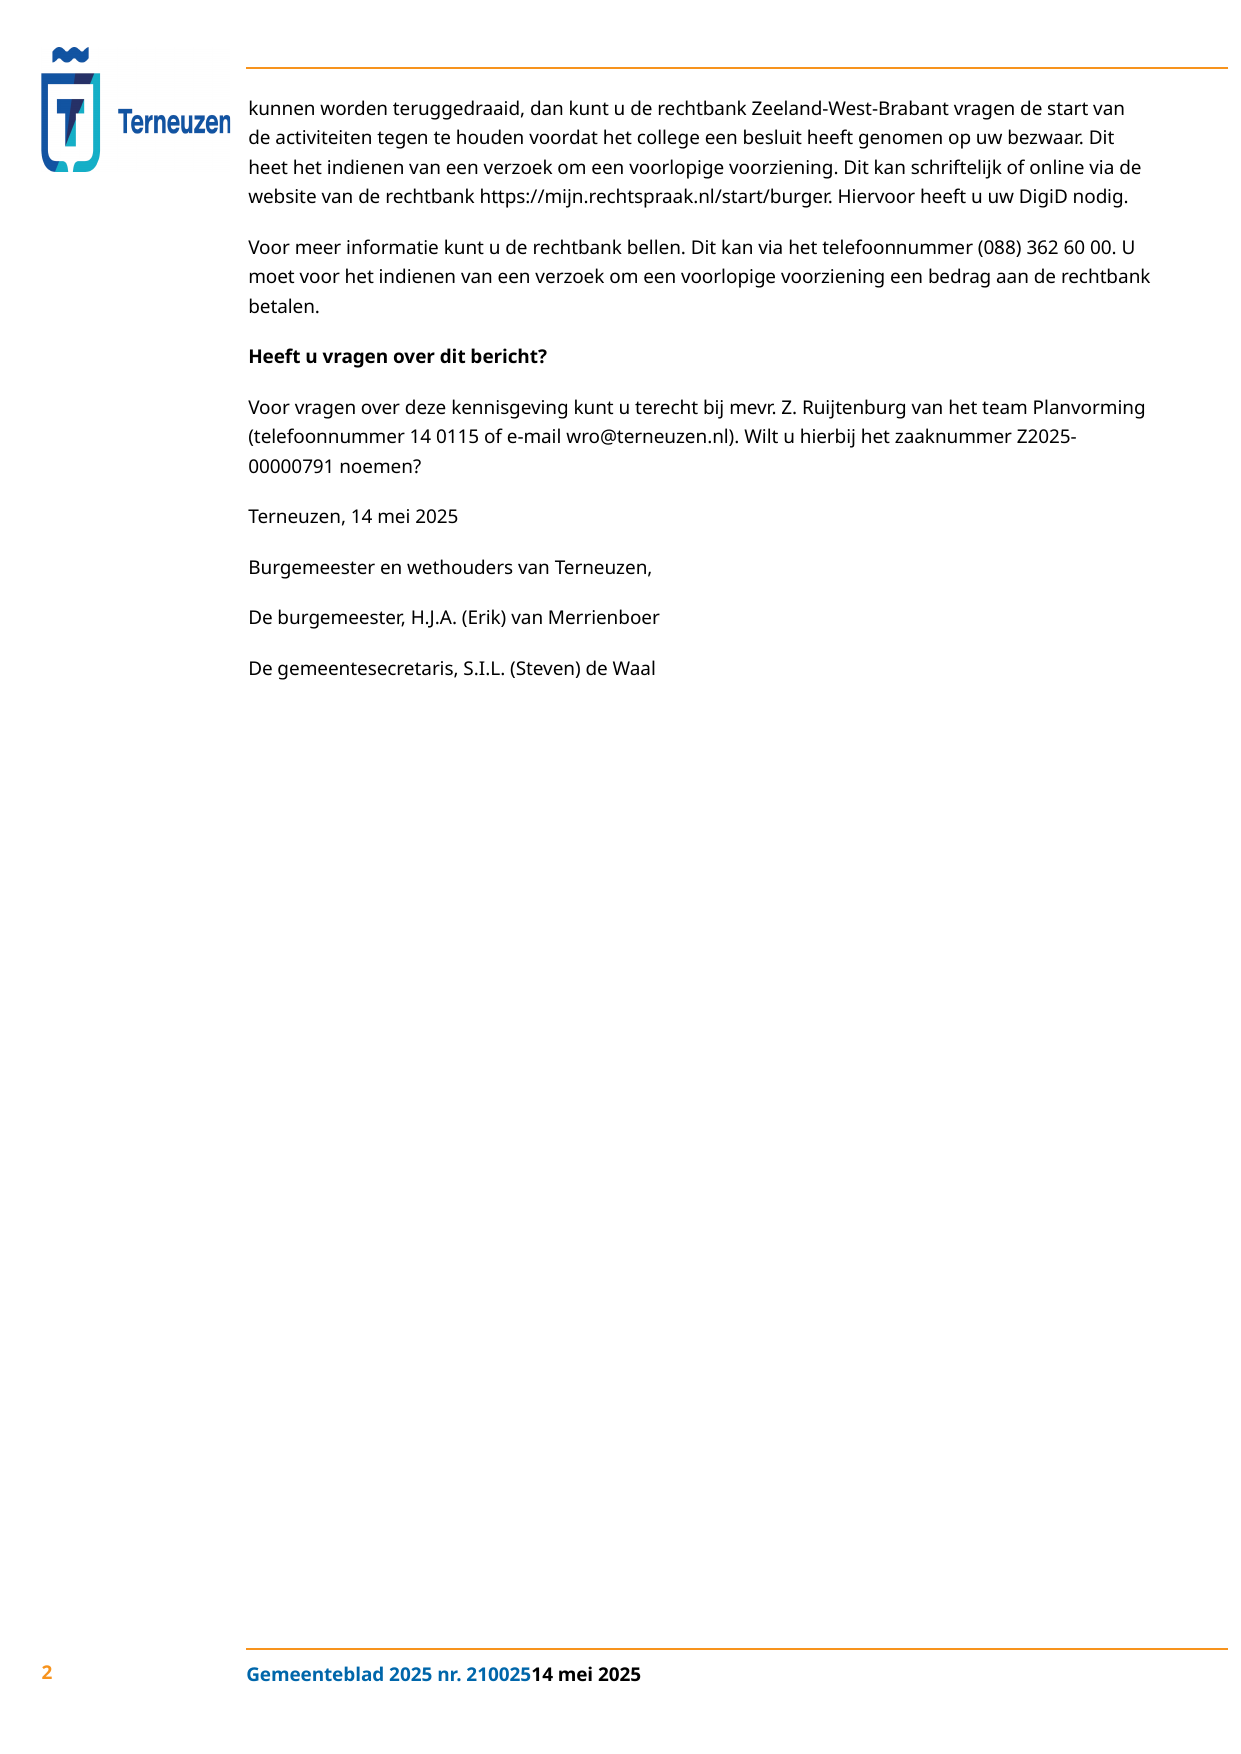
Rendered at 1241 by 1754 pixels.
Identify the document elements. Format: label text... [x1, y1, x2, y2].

text Voor vragen over deze kennisgeving kunt u terecht bij mevr. Z. Ruijtenburg van het team Planvorming (telefoonnummer 14 0115 of e-mail wro@terneuzen.nl). Wilt u hierbij het zaaknummer Z2025-00000791 noemen? [248, 394, 1152, 479]
text De burgemeester, H.J.A. (Erik) van Merrienboer [248, 604, 1152, 630]
picture [41, 47, 231, 172]
text Voor meer informatie kunt u de rechtbank bellen. Dit kan via het telefoonnummer (088) 362 60 00. U moet voor het indienen van een verzoek om een voorlopige voorziening een bedrag aan de rechtbank betalen. [248, 234, 1152, 319]
text Terneuzen, 14 mei 2025 [248, 503, 1152, 529]
text Heeft u vragen over dit bericht? [248, 343, 1152, 369]
text De gemeentesecretaris, S.I.L. (Steven) de Waal [248, 655, 1152, 681]
text kunnen worden teruggedraaid, dan kunt u de rechtbank Zeeland-West-Brabant vragen de start van de activiteiten tegen te houden voordat het college een besluit heeft genomen op uw bezwaar. Dit heet het indienen van een verzoek om een voorlopige voorziening. Dit kan schriftelijk of online via de website van de rechtbank https://mijn.rechtspraak.nl/start/burger. Hiervoor heeft u uw DigiD nodig. [248, 95, 1152, 209]
text Burgemeester en wethouders van Terneuzen, [248, 554, 1152, 580]
